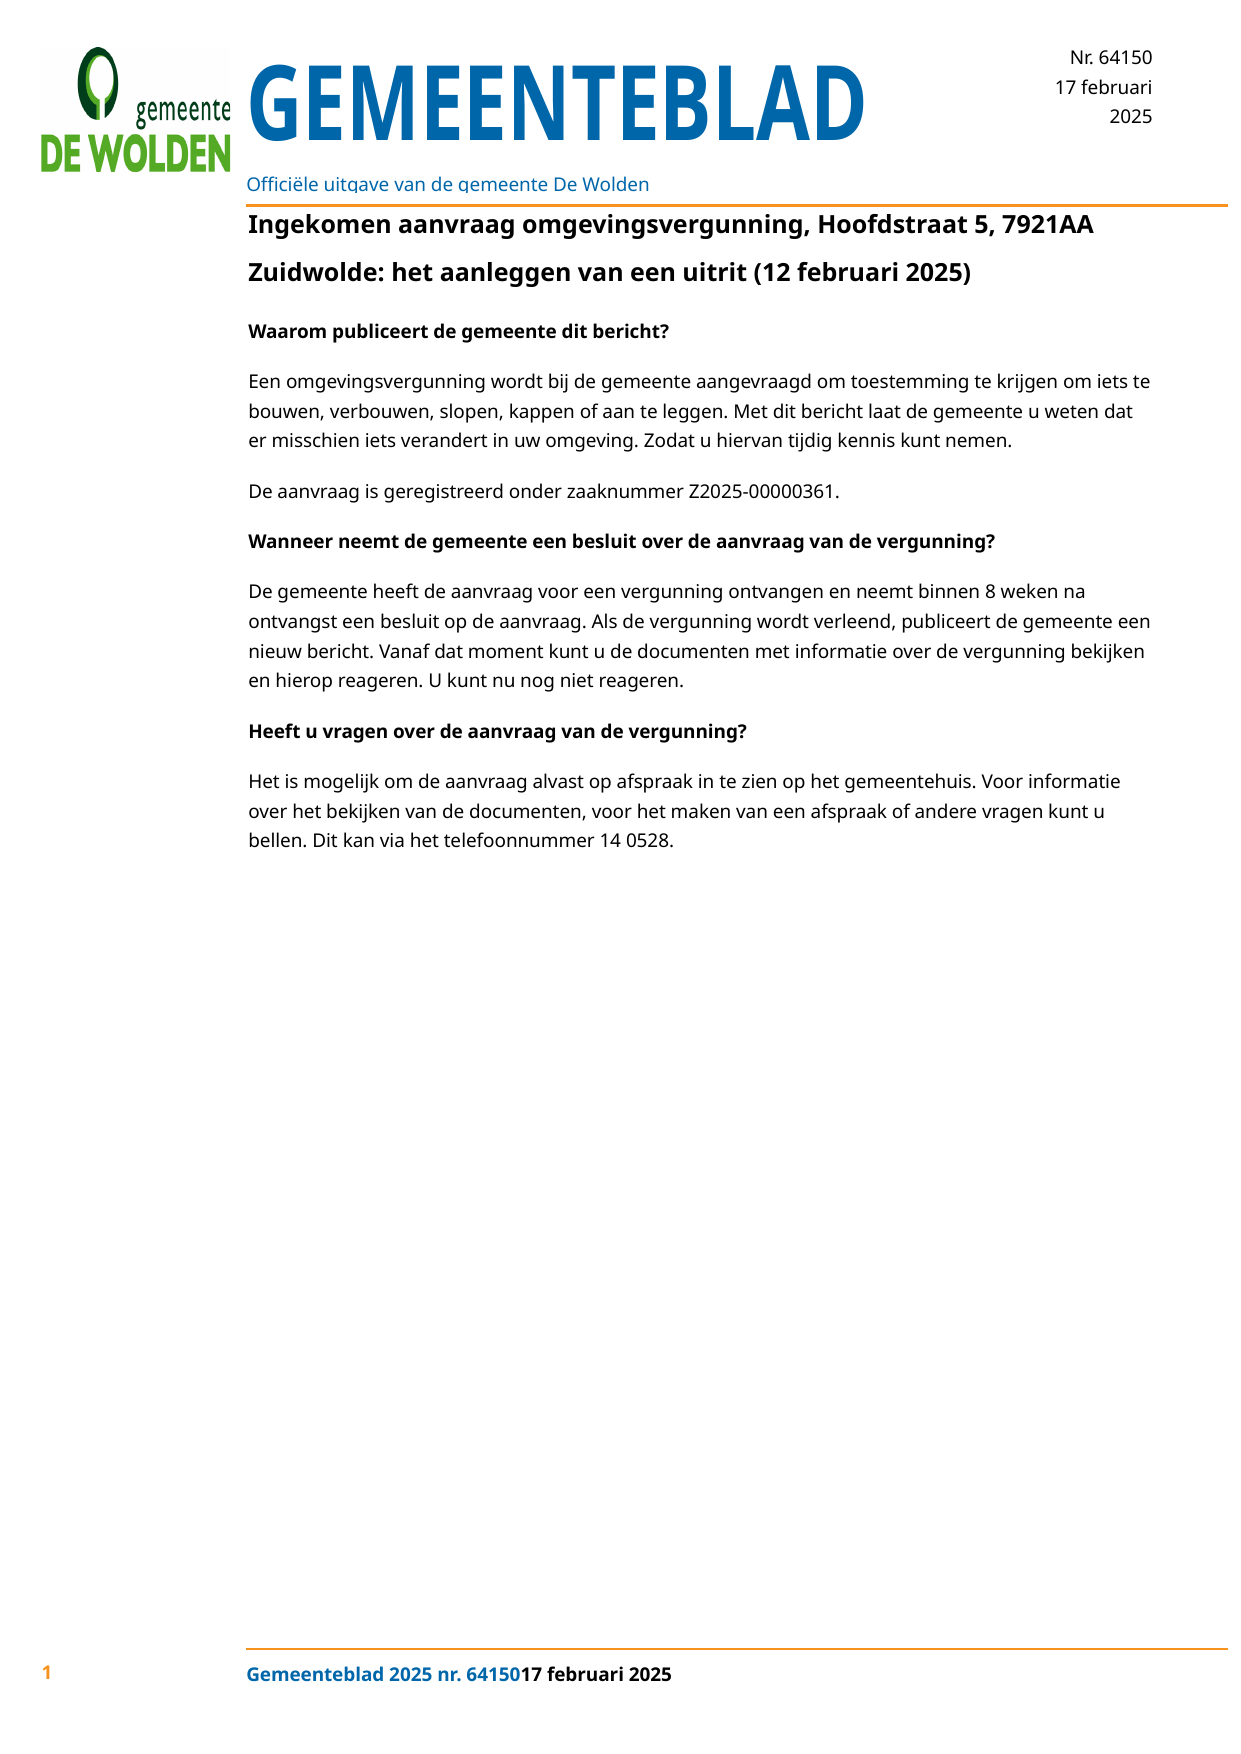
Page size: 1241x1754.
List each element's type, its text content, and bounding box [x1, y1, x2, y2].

text De aanvraag is geregistreerd onder zaaknummer Z2025-00000361. [248, 478, 1152, 504]
text De gemeente heeft de aanvraag voor een vergunning ontvangen en neemt binnen 8 weken na ontvangst een besluit op de aanvraag. Als de vergunning wordt verleend, publiceert de gemeente een nieuw bericht. Vanaf dat moment kunt u de documenten met informatie over de vergunning bekijken en hierop reageren. U kunt nu nog niet reageren. [248, 579, 1152, 693]
text Het is mogelijk om de aanvraag alvast op afspraak in te zien op het gemeentehuis. Voor informatie over het bekijken van de documenten, voor het maken van een afspraak of andere vragen kunt u bellen. Dit kan via het telefoonnummer 14 0528. [248, 768, 1152, 853]
text Heeft u vragen over de aanvraag van de vergunning? [248, 718, 1152, 744]
picture [41, 47, 231, 172]
text Een omgevingsvergunning wordt bij de gemeente aangevraagd om toestemming te krijgen om iets te bouwen, verbouwen, slopen, kappen of aan te leggen. Met dit bericht laat de gemeente u weten dat er misschien iets verandert in uw omgeving. Zodat u hiervan tijdig kennis kunt nemen. [248, 368, 1152, 453]
text Wanneer neemt de gemeente een besluit over de aanvraag van de vergunning? [248, 528, 1152, 554]
text Waarom publiceert de gemeente dit bericht? [248, 318, 1152, 344]
text Ingekomen aanvraag omgevingsvergunning, Hoofdstraat 5, 7921AA Zuidwolde: het aanleggen van een uitrit (12 februari 2025) [248, 207, 1152, 288]
